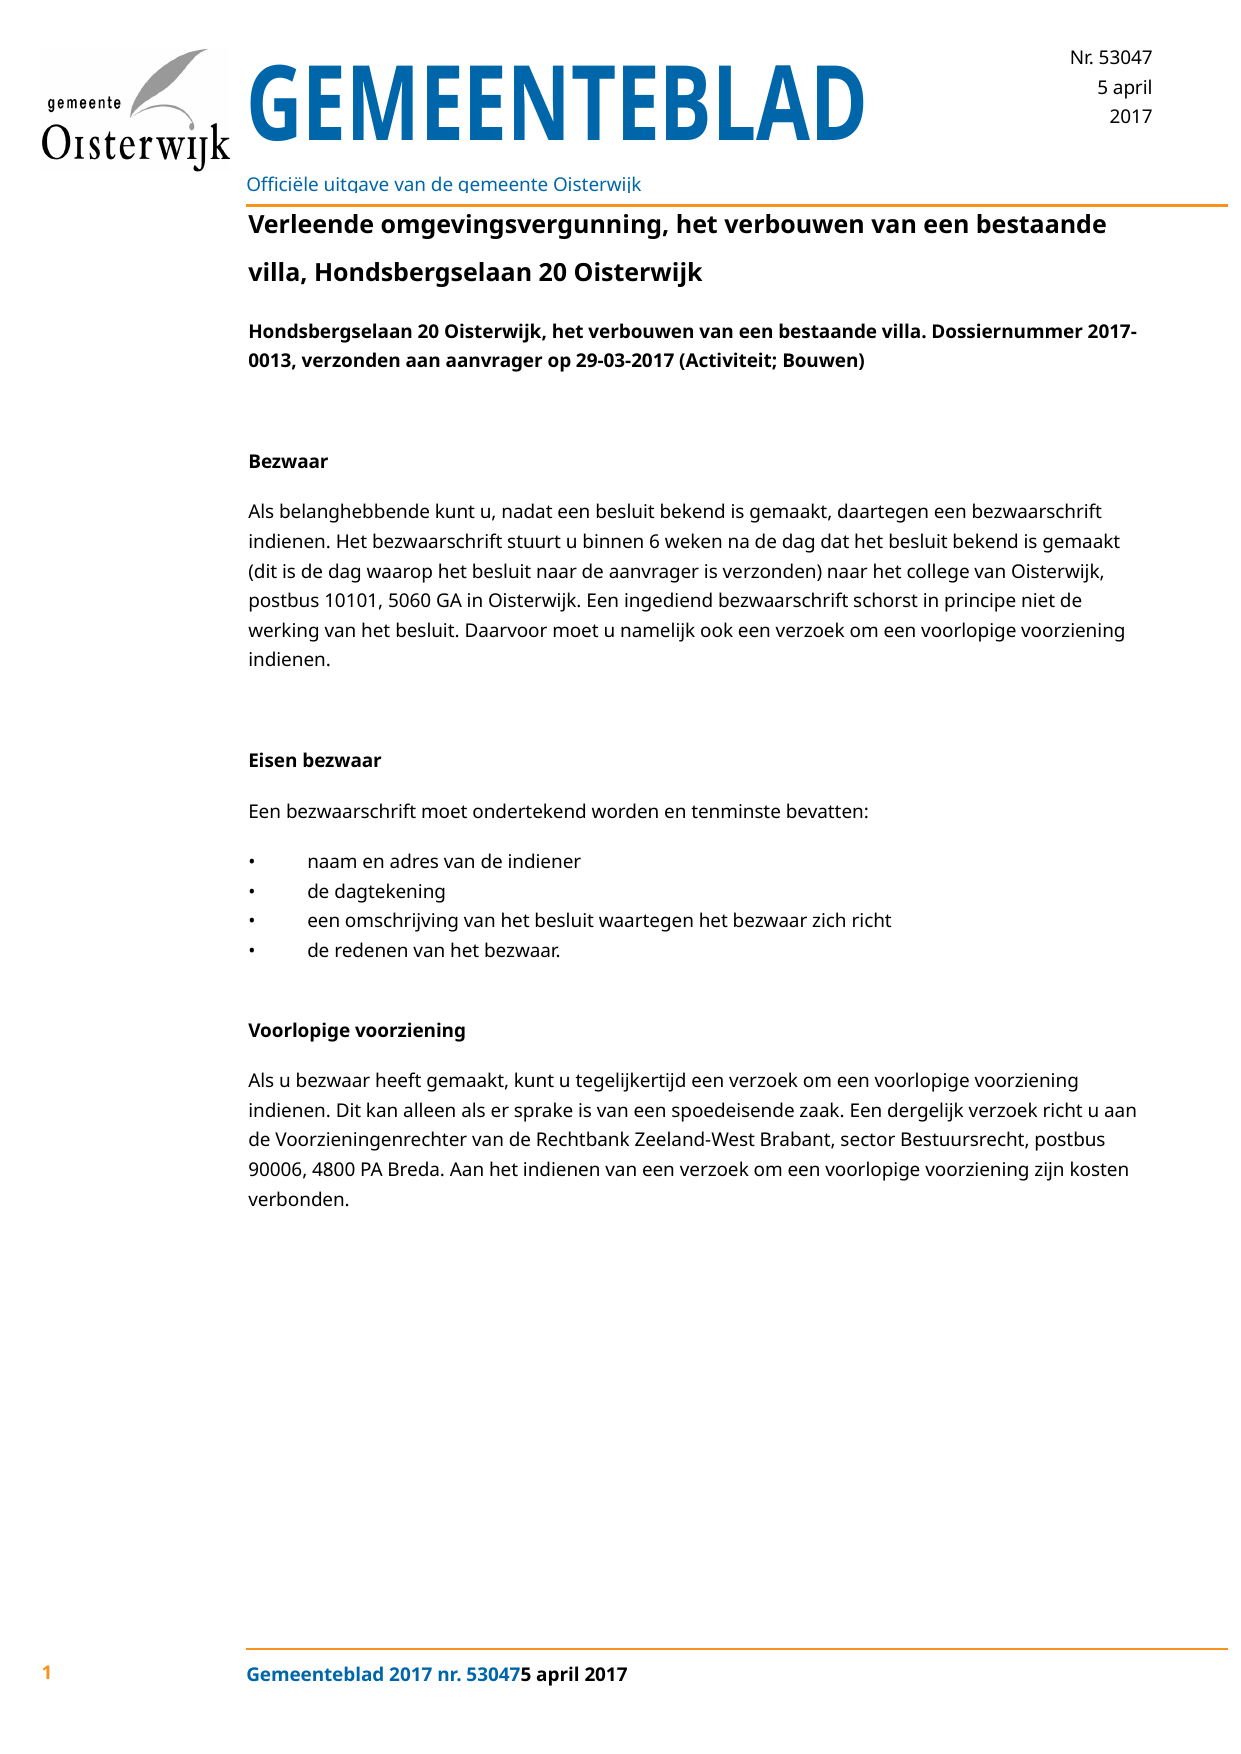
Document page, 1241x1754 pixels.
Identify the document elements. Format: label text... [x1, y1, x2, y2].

text Een bezwaarschrift moet ondertekend worden en tenminste bevatten: [248, 798, 1152, 824]
list naam en adres van de indiener [248, 848, 1152, 874]
text Bezwaar [248, 448, 1152, 474]
list de redenen van het bezwaar. [248, 937, 1152, 963]
text Voorlopige voorziening [248, 1017, 1152, 1043]
text Hondsbergselaan 20 Oisterwijk, het verbouwen van een bestaande villa. Dossiernummer 2017-0013, verzonden aan aanvrager op 29-03-2017 (Activiteit; Bouwen) [248, 318, 1152, 373]
list de dagtekening [248, 878, 1152, 904]
picture [41, 47, 231, 172]
list een omschrijving van het besluit waartegen het bezwaar zich richt [248, 907, 1152, 933]
text Eisen bezwaar [248, 747, 1152, 773]
text Als belanghebbende kunt u, nadat een besluit bekend is gemaakt, daartegen een bezwaarschrift indienen. Het bezwaarschrift stuurt u binnen 6 weken na de dag dat het besluit bekend is gemaakt (dit is de dag waarop het besluit naar de aanvrager is verzonden) naar het college van Oisterwijk, postbus 10101, 5060 GA in Oisterwijk. Een ingediend bezwaarschrift schorst in principe niet de werking van het besluit. Daarvoor moet u namelijk ook een verzoek om een voorlopige voorziening indienen. [248, 499, 1152, 672]
text Verleende omgevingsvergunning, het verbouwen van een bestaande villa, Hondsbergselaan 20 Oisterwijk [248, 207, 1152, 288]
text Als u bezwaar heeft gemaakt, kunt u tegelijkertijd een verzoek om een voorlopige voorziening indienen. Dit kan alleen als er sprake is van een spoedeisende zaak. Een dergelijk verzoek richt u aan de Voorzieningenrechter van de Rechtbank Zeeland-West Brabant, sector Bestuursrecht, postbus 90006, 4800 PA Breda. Aan het indienen van een verzoek om een voorlopige voorziening zijn kosten verbonden. [248, 1067, 1152, 1212]
